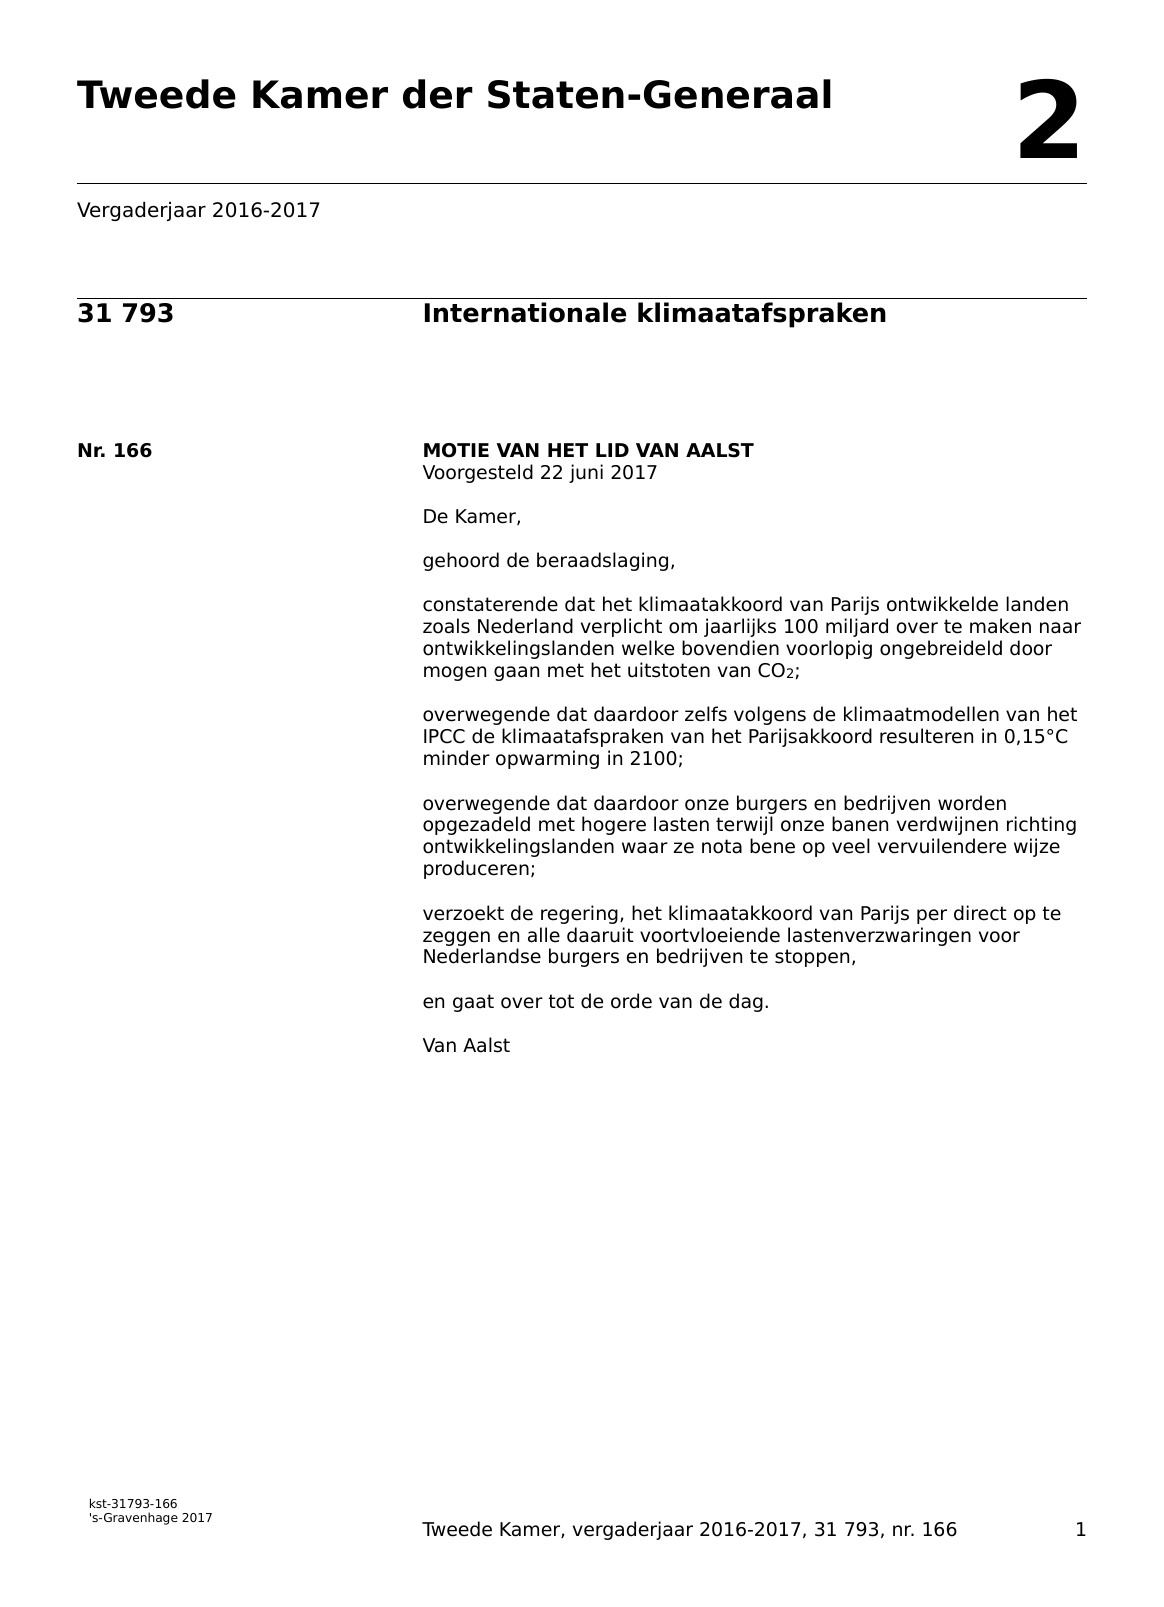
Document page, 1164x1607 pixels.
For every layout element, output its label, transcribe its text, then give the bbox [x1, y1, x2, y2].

text constaterende dat het klimaatakkoord van Parijs ontwikkelde landen zoals Nederland verplicht om jaarlijks 100 miljard over te maken naar ontwikkelingslanden welke bovendien voorlopig ongebreideld door mogen gaan met het uitstoten van CO2; [422, 594, 1087, 682]
table_header 2 [886, 59, 1087, 183]
text verzoekt de regering, het klimaatakkoord van Parijs per direct op te zeggen en alle daaruit voortvloeiende lastenverzwaringen voor Nederlandse burgers en bedrijven te stoppen, [422, 902, 1087, 968]
text De Kamer, [422, 506, 1087, 528]
subtitle Nr. 166 MOTIE VAN HET LID VAN AALST [77, 440, 1087, 462]
table_cell Vergaderjaar 2016-2017 [77, 184, 1087, 298]
subtitle 31 793 Internationale klimaatafspraken [77, 299, 1087, 329]
text en gaat over tot de orde van de dag. [422, 991, 1087, 1013]
text Voorgesteld 22 juni 2017 [422, 462, 1087, 484]
text 's-Gravenhage 2017 [88, 1511, 323, 1525]
text overwegende dat daardoor onze burgers en bedrijven worden opgezadeld met hogere lasten terwijl onze banen verdwijnen richting ontwikkelingslanden waar ze nota bene op veel vervuilendere wijze produceren; [422, 792, 1087, 880]
text overwegende dat daardoor zelfs volgens de klimaatmodellen van het IPCC de klimaatafspraken van het Parijsakkoord resulteren in 0,15°C minder opwarming in 2100; [422, 704, 1087, 770]
text kst-31793-166 [88, 1497, 323, 1511]
text Van Aalst [422, 1035, 1087, 1057]
table_header Tweede Kamer der Staten-Generaal [77, 59, 886, 183]
text gehoord de beraadslaging, [422, 550, 1087, 572]
